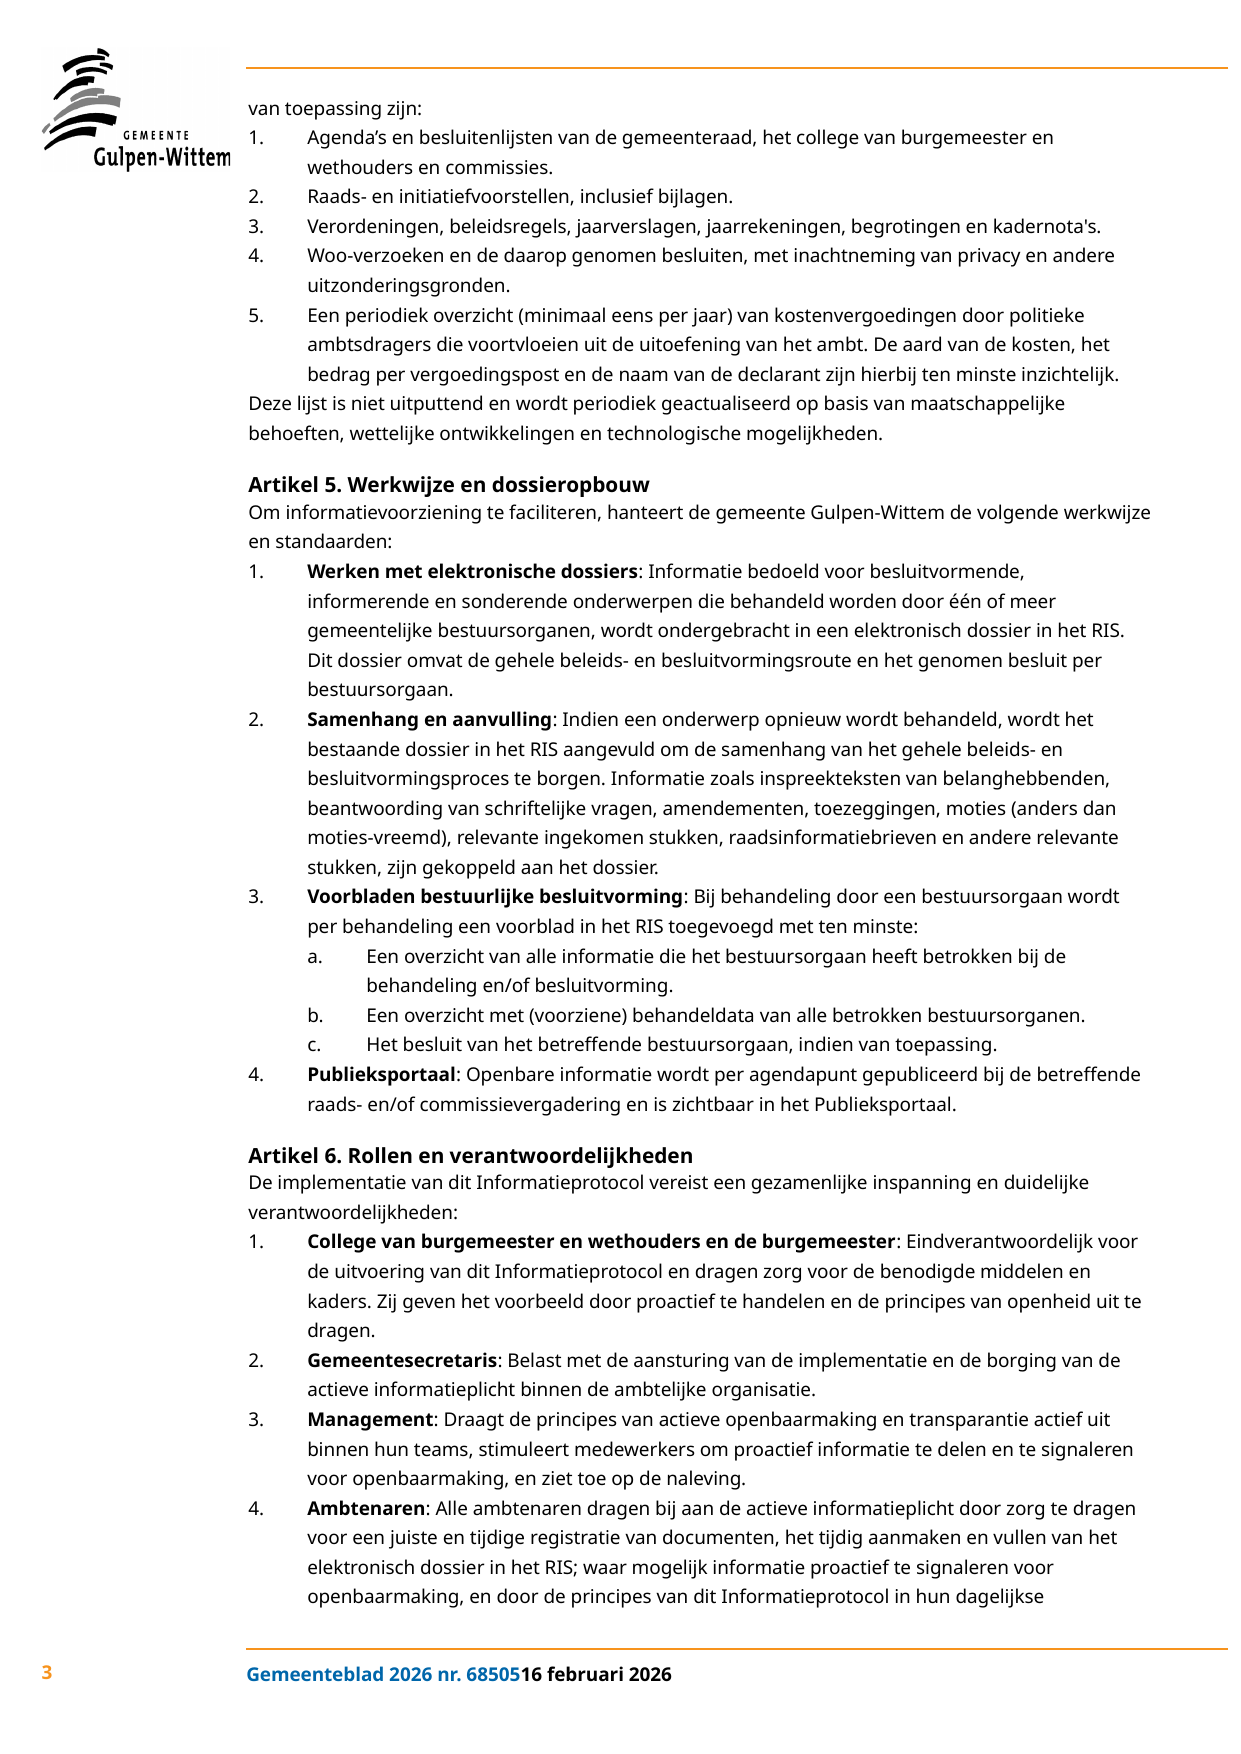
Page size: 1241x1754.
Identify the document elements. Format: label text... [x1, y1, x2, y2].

list Ambtenaren: Alle ambtenaren dragen bij aan de actieve informatieplicht door zorg te dragen voor een juiste en tijdige registratie van documenten, het tijdig aanmaken en vullen van het elektronisch dossier in het RIS; waar mogelijk informatie proactief te signaleren voor openbaarmaking, en door de principes van dit Informatieprotocol in hun dagelijkse [248, 1495, 1152, 1609]
list Werken met elektronische dossiers: Informatie bedoeld voor besluitvormende, informerende en sonderende onderwerpen die behandeld worden door één of meer gemeentelijke bestuursorganen, wordt ondergebracht in een elektronisch dossier in het RIS. Dit dossier omvat de gehele beleids- en besluitvormingsroute en het genomen besluit per bestuursorgaan. [248, 558, 1152, 702]
text van toepassing zijn: [248, 95, 1152, 121]
list Voorbladen bestuurlijke besluitvorming: Bij behandeling door een bestuursorgaan wordt per behandeling een voorblad in het RIS toegevoegd met ten minste: [248, 884, 1152, 939]
list Een periodiek overzicht (minimaal eens per jaar) van kostenvergoedingen door politieke ambtsdragers die voortvloeien uit de uitoefening van het ambt. De aard van de kosten, het bedrag per vergoedingspost en de naam van de declarant zijn hierbij ten minste inzichtelijk. [248, 302, 1152, 387]
list Samenhang en aanvulling: Indien een onderwerp opnieuw wordt behandeld, wordt het bestaande dossier in het RIS aangevuld om de samenhang van het gehele beleids- en besluitvormingsproces te borgen. Informatie zoals inspreekteksten van belanghebbenden, beantwoording van schriftelijke vragen, amendementen, toezeggingen, moties (anders dan moties-vreemd), relevante ingekomen stukken, raadsinformatiebrieven en andere relevante stukken, zijn gekoppeld aan het dossier. [248, 706, 1152, 880]
text Om informatievoorziening te faciliteren, hanteert de gemeente Gulpen-Wittem de volgende werkwijze en standaarden: [248, 499, 1152, 554]
text Deze lijst is niet uitputtend en wordt periodiek geactualiseerd op basis van maatschappelijke behoeften, wettelijke ontwikkelingen en technologische mogelijkheden. [248, 391, 1152, 446]
list Agenda’s en besluitenlijsten van de gemeenteraad, het college van burgemeester en wethouders en commissies. [248, 124, 1152, 180]
list Gemeentesecretaris: Belast met de aansturing van de implementatie en de borging van de actieve informatieplicht binnen de ambtelijke organisatie. [248, 1347, 1152, 1402]
list Woo-verzoeken en de daarop genomen besluiten, met inachtneming van privacy en andere uitzonderingsgronden. [248, 243, 1152, 298]
text Artikel 5. Werkwijze en dossieropbouw [248, 471, 1152, 499]
list College van burgemeester en wethouders en de burgemeester: Eindverantwoordelijk voor de uitvoering van dit Informatieprotocol en dragen zorg voor de benodigde middelen en kaders. Zij geven het voorbeeld door proactief te handelen en de principes van openheid uit te dragen. [248, 1229, 1152, 1343]
text De implementatie van dit Informatieprotocol vereist een gezamenlijke inspanning en duidelijke verantwoordelijkheden: [248, 1169, 1152, 1225]
list Raads- en initiatiefvoorstellen, inclusief bijlagen. [248, 183, 1152, 209]
list Publieksportaal: Openbare informatie wordt per agendapunt gepubliceerd bij de betreffende raads- en/of commissievergadering en is zichtbaar in het Publieksportaal. [248, 1061, 1152, 1116]
list Het besluit van het betreffende bestuursorgaan, indien van toepassing. [307, 1032, 1152, 1057]
list Management: Draagt de principes van actieve openbaarmaking en transparantie actief uit binnen hun teams, stimuleert medewerkers om proactief informatie te delen en te signaleren voor openbaarmaking, en ziet toe op de naleving. [248, 1406, 1152, 1491]
picture [41, 47, 231, 172]
list Verordeningen, beleidsregels, jaarverslagen, jaarrekeningen, begrotingen en kadernota's. [248, 213, 1152, 239]
list Een overzicht met (voorziene) behandeldata van alle betrokken bestuursorganen. [307, 1002, 1152, 1028]
text Artikel 6. Rollen en verantwoordelijkheden [248, 1141, 1152, 1169]
list Een overzicht van alle informatie die het bestuursorgaan heeft betrokken bij de behandeling en/of besluitvorming. [307, 943, 1152, 998]
